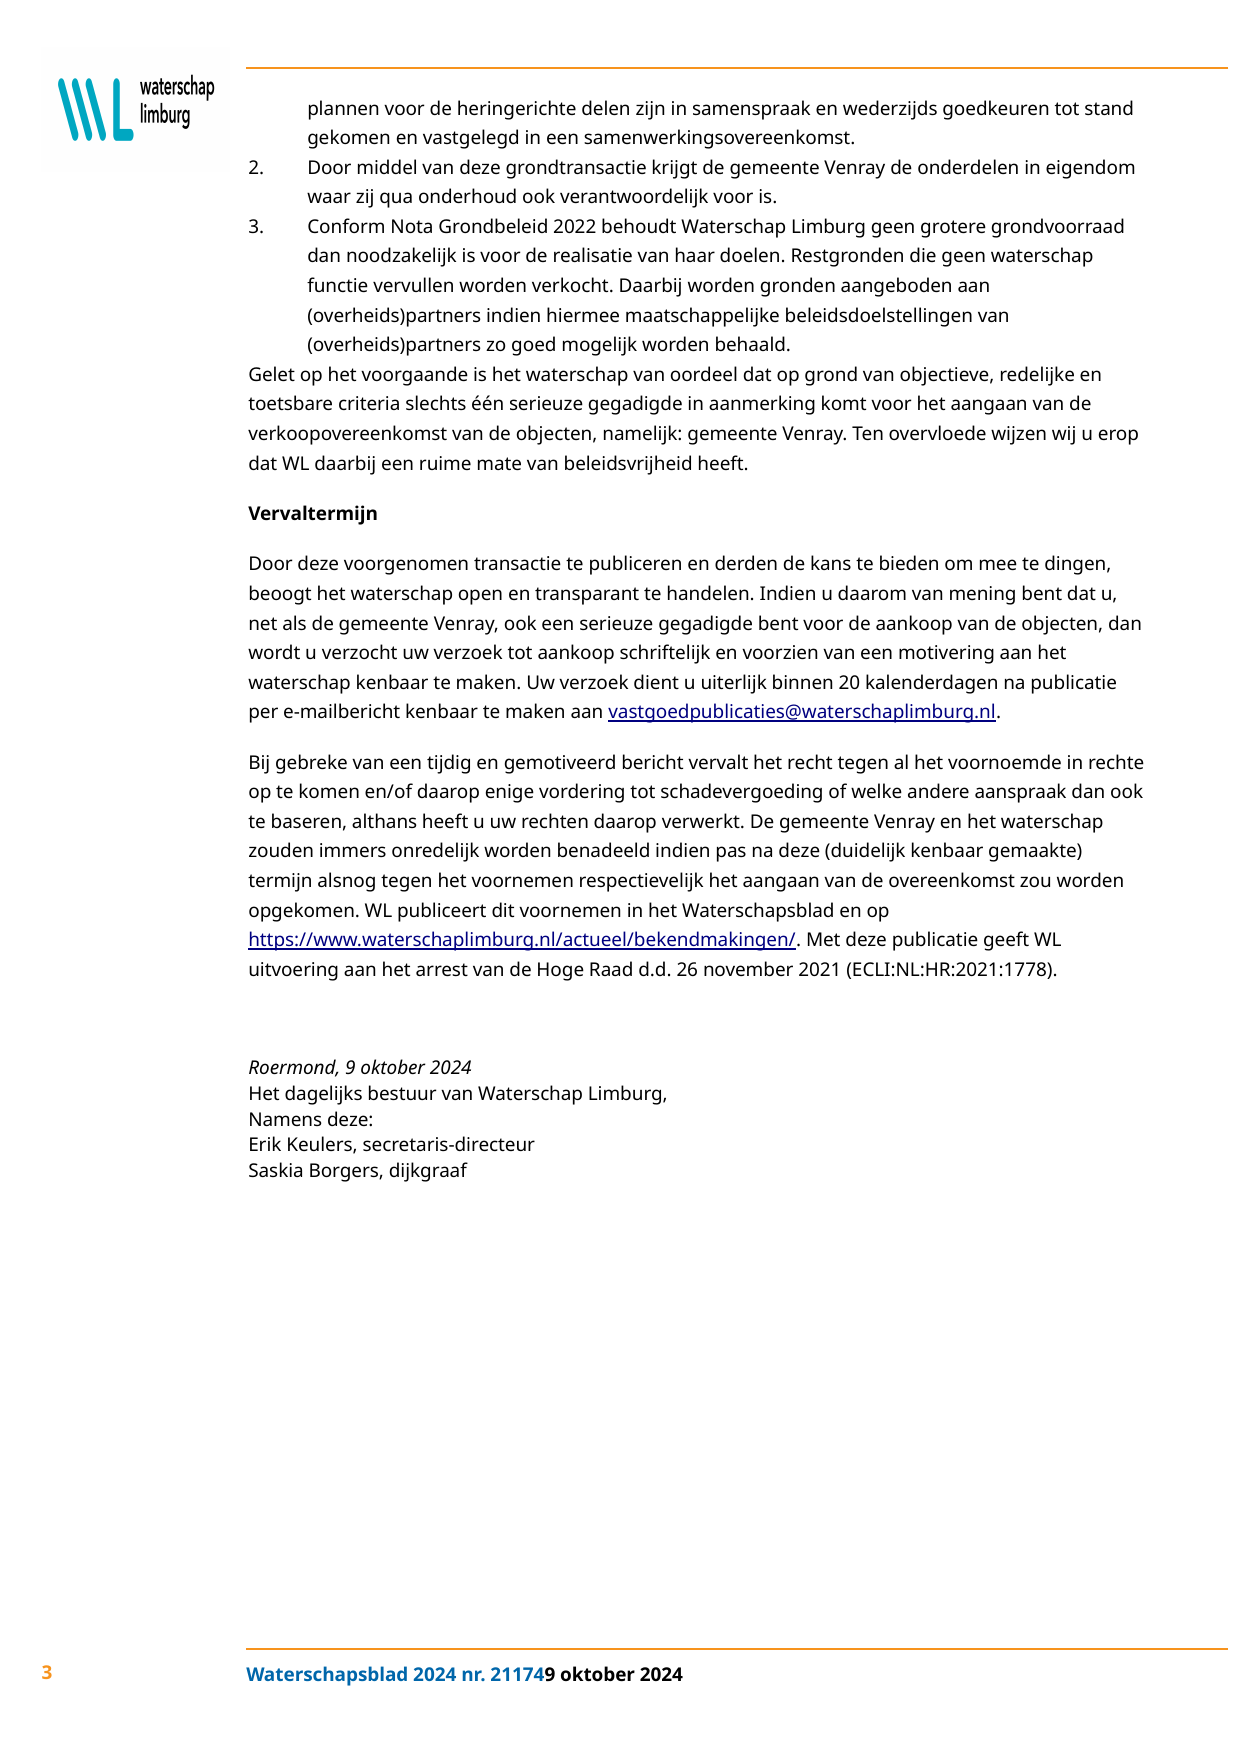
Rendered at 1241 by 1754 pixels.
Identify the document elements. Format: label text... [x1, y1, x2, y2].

text Erik Keulers, secretaris-directeur [248, 1131, 1152, 1157]
text Vervaltermijn [248, 500, 1152, 526]
list Conform Nota Grondbeleid 2022 behoudt Waterschap Limburg geen grotere grondvoorraad dan noodzakelijk is voor de realisatie van haar doelen. Restgronden die geen waterschap functie vervullen worden verkocht. Daarbij worden gronden aangeboden aan (overheids)partners indien hiermee maatschappelijke beleidsdoelstellingen van (overheids)partners zo goed mogelijk worden behaald. [248, 213, 1152, 357]
list plannen voor de heringerichte delen zijn in samenspraak en wederzijds goedkeuren tot stand gekomen en vastgelegd in een samenwerkingsovereenkomst. [248, 95, 1152, 150]
text Bij gebreke van een tijdig en gemotiveerd bericht vervalt het recht tegen al het voornoemde in rechte op te komen en/of daarop enige vordering tot schadevergoeding of welke andere aanspraak dan ook te baseren, althans heeft u uw rechten daarop verwerkt. De gemeente Venray en het waterschap zouden immers onredelijk worden benadeeld indien pas na deze (duidelijk kenbaar gemaakte) termijn alsnog tegen het voornemen respectievelijk het aangaan van de overeenkomst zou worden opgekomen. WL publiceert dit voornemen in het Waterschapsblad en op https://www.waterschaplimburg.nl/actueel/bekendmakingen/. Met deze publicatie geeft WL uitvoering aan het arrest van de Hoge Raad d.d. 26 november 2021 (ECLI:NL:HR:2021:1778). [248, 749, 1152, 982]
text Gelet op het voorgaande is het waterschap van oordeel dat op grond van objectieve, redelijke en toetsbare criteria slechts één serieuze gegadigde in aanmerking komt voor het aangaan van de verkoopovereenkomst van de objecten, namelijk: gemeente Venray. Ten overvloede wijzen wij u erop dat WL daarbij een ruime mate van beleidsvrijheid heeft. [248, 361, 1152, 476]
text Roermond, 9 oktober 2024 [248, 1054, 1152, 1080]
text Saskia Borgers, dijkgraaf [248, 1157, 1152, 1183]
text Door deze voorgenomen transactie te publiceren en derden de kans te bieden om mee te dingen, beoogt het waterschap open en transparant te handelen. Indien u daarom van mening bent dat u, net als de gemeente Venray, ook een serieuze gegadigde bent voor de aankoop van de objecten, dan wordt u verzocht uw verzoek tot aankoop schriftelijk en voorzien van een motivering aan het waterschap kenbaar te maken. Uw verzoek dient u uiterlijk binnen 20 kalenderdagen na publicatie per e-mailbericht kenbaar te maken aan vastgoedpublicaties@waterschaplimburg.nl. [248, 551, 1152, 724]
text Namens deze: [248, 1106, 1152, 1131]
text Het dagelijks bestuur van Waterschap Limburg, [248, 1080, 1152, 1106]
picture [41, 47, 231, 172]
list Door middel van deze grondtransactie krijgt de gemeente Venray de onderdelen in eigendom waar zij qua onderhoud ook verantwoordelijk voor is. [248, 154, 1152, 209]
